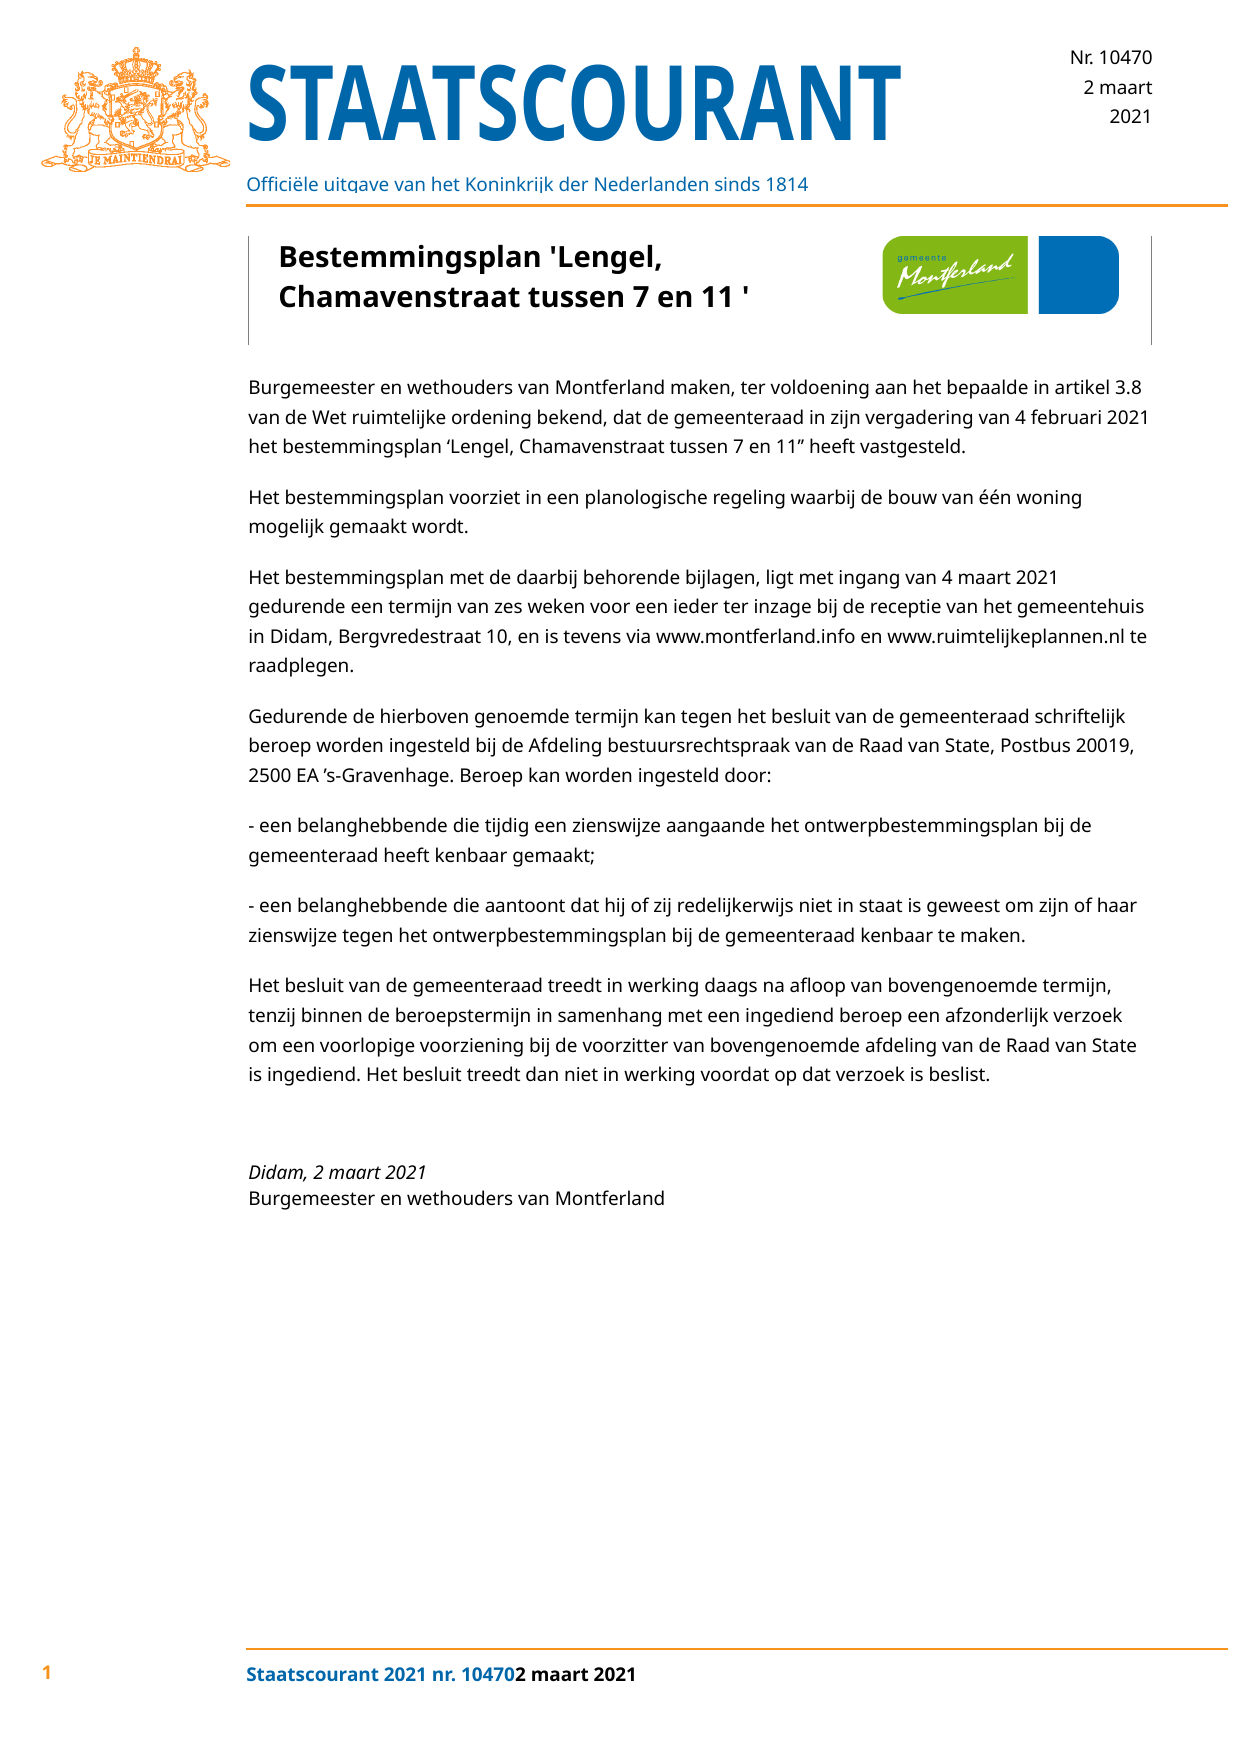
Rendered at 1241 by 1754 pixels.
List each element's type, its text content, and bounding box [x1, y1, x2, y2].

picture [41, 47, 231, 172]
text Het bestemmingsplan met de daarbij behorende bijlagen, ligt met ingang van 4 maart 2021 gedurende een termijn van zes weken voor een ieder ter inzage bij de receptie van het gemeentehuis in Didam, Bergvredestraat 10, en is tevens via www.montferland.info en www.ruimtelijkeplannen.nl te raadplegen. [248, 564, 1152, 678]
table_header [850, 236, 1151, 345]
text Didam, 2 maart 2021 [248, 1159, 1152, 1185]
table_header Bestemmingsplan 'Lengel, Chamavenstraat tussen 7 en 11 ' [249, 236, 850, 345]
text Burgemeester en wethouders van Montferland maken, ter voldoening aan het bepaalde in artikel 3.8 van de Wet ruimtelijke ordening bekend, dat de gemeenteraad in zijn vergadering van 4 februari 2021 het bestemmingsplan ‘Lengel, Chamavenstraat tussen 7 en 11’’ heeft vastgesteld. [248, 374, 1152, 459]
picture [882, 236, 1119, 314]
text Gedurende de hierboven genoemde termijn kan tegen het besluit van de gemeenteraad schriftelijk beroep worden ingesteld bij de Afdeling bestuursrechtspraak van de Raad van State, Postbus 20019, 2500 EA ’s-Gravenhage. Beroep kan worden ingesteld door: [248, 703, 1152, 788]
text Burgemeester en wethouders van Montferland [248, 1185, 1152, 1211]
text - een belanghebbende die tijdig een zienswijze aangaande het ontwerpbestemmingsplan bij de gemeenteraad heeft kenbaar gemaakt; [248, 813, 1152, 868]
text - een belanghebbende die aantoont dat hij of zij redelijkerwijs niet in staat is geweest om zijn of haar zienswijze tegen het ontwerpbestemmingsplan bij de gemeenteraad kenbaar te maken. [248, 893, 1152, 948]
text Het besluit van de gemeenteraad treedt in werking daags na afloop van bovengenoemde termijn, tenzij binnen de beroepstermijn in samenhang met een ingediend beroep een afzonderlijk verzoek om een voorlopige voorziening bij de voorzitter van bovengenoemde afdeling van de Raad van State is ingediend. Het besluit treedt dan niet in werking voordat op dat verzoek is beslist. [248, 973, 1152, 1087]
text Het bestemmingsplan voorziet in een planologische regeling waarbij de bouw van één woning mogelijk gemaakt wordt. [248, 484, 1152, 539]
